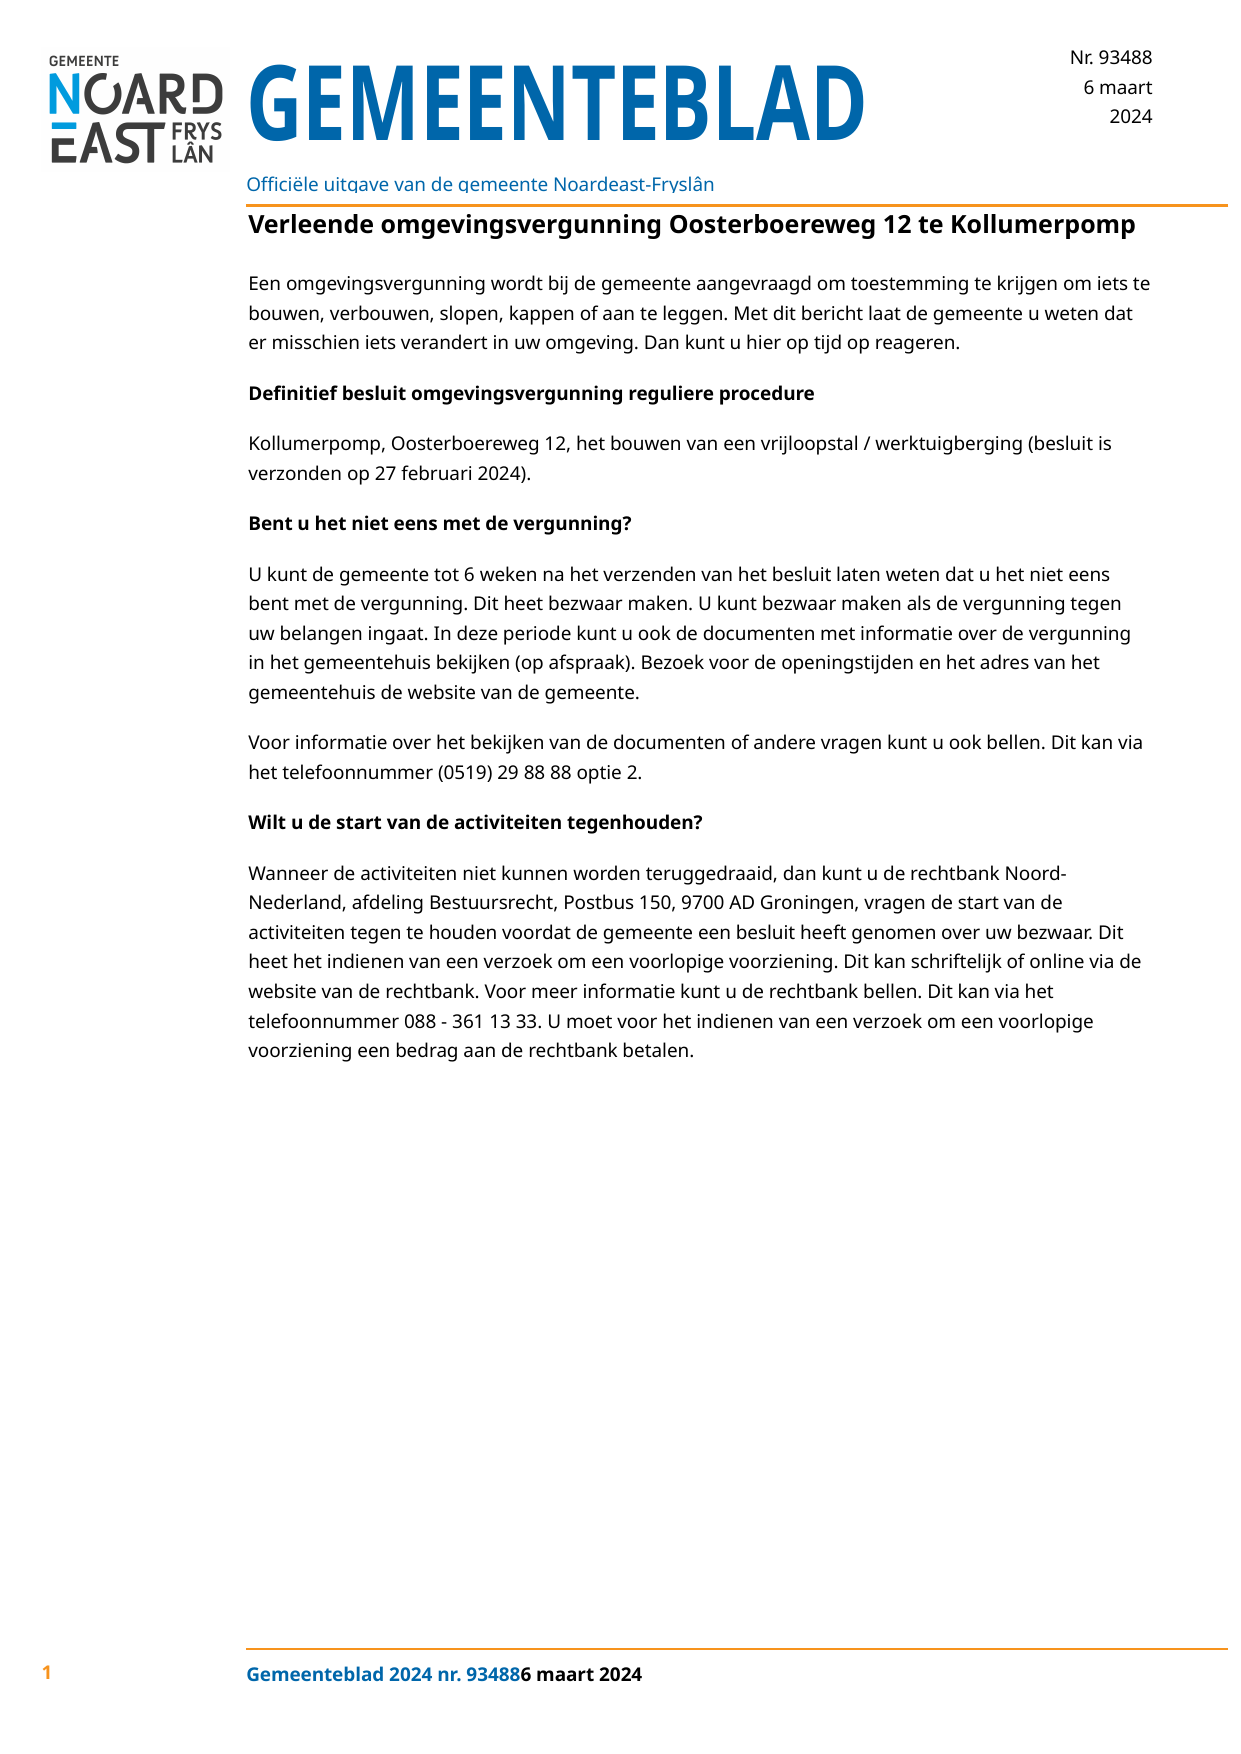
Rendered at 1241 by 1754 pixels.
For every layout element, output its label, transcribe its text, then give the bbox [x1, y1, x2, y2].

text Voor informatie over het bekijken van de documenten of andere vragen kunt u ook bellen. Dit kan via het telefoonnummer (0519) 29 88 88 optie 2. [248, 729, 1152, 785]
text Verleende omgevingsvergunning Oosterboereweg 12 te Kollumerpomp [248, 207, 1152, 241]
text Kollumerpomp, Oosterboereweg 12, het bouwen van een vrijloopstal / werktuigberging (besluit is verzonden op 27 februari 2024). [248, 430, 1152, 486]
text Wanneer de activiteiten niet kunnen worden teruggedraaid, dan kunt u de rechtbank Noord-Nederland, afdeling Bestuursrecht, Postbus 150, 9700 AD Groningen, vragen de start van de activiteiten tegen te houden voordat de gemeente een besluit heeft genomen over uw bezwaar. Dit heet het indienen van een verzoek om een voorlopige voorziening. Dit kan schriftelijk of online via de website van de rechtbank. Voor meer informatie kunt u de rechtbank bellen. Dit kan via het telefoonnummer 088 - 361 13 33. U moet voor het indienen van een verzoek om een voorlopige voorziening een bedrag aan de rechtbank betalen. [248, 860, 1152, 1063]
text Wilt u de start van de activiteiten tegenhouden? [248, 809, 1152, 835]
text Definitief besluit omgevingsvergunning reguliere procedure [248, 380, 1152, 406]
text Een omgevingsvergunning wordt bij de gemeente aangevraagd om toestemming te krijgen om iets te bouwen, verbouwen, slopen, kappen of aan te leggen. Met dit bericht laat de gemeente u weten dat er misschien iets verandert in uw omgeving. Dan kunt u hier op tijd op reageren. [248, 270, 1152, 355]
text U kunt de gemeente tot 6 weken na het verzenden van het besluit laten weten dat u het niet eens bent met de vergunning. Dit heet bezwaar maken. U kunt bezwaar maken als de vergunning tegen uw belangen ingaat. In deze periode kunt u ook de documenten met informatie over de vergunning in het gemeentehuis bekijken (op afspraak). Bezoek voor de openingstijden en het adres van het gemeentehuis de website van de gemeente. [248, 561, 1152, 705]
picture [41, 47, 231, 172]
text Bent u het niet eens met de vergunning? [248, 510, 1152, 536]
